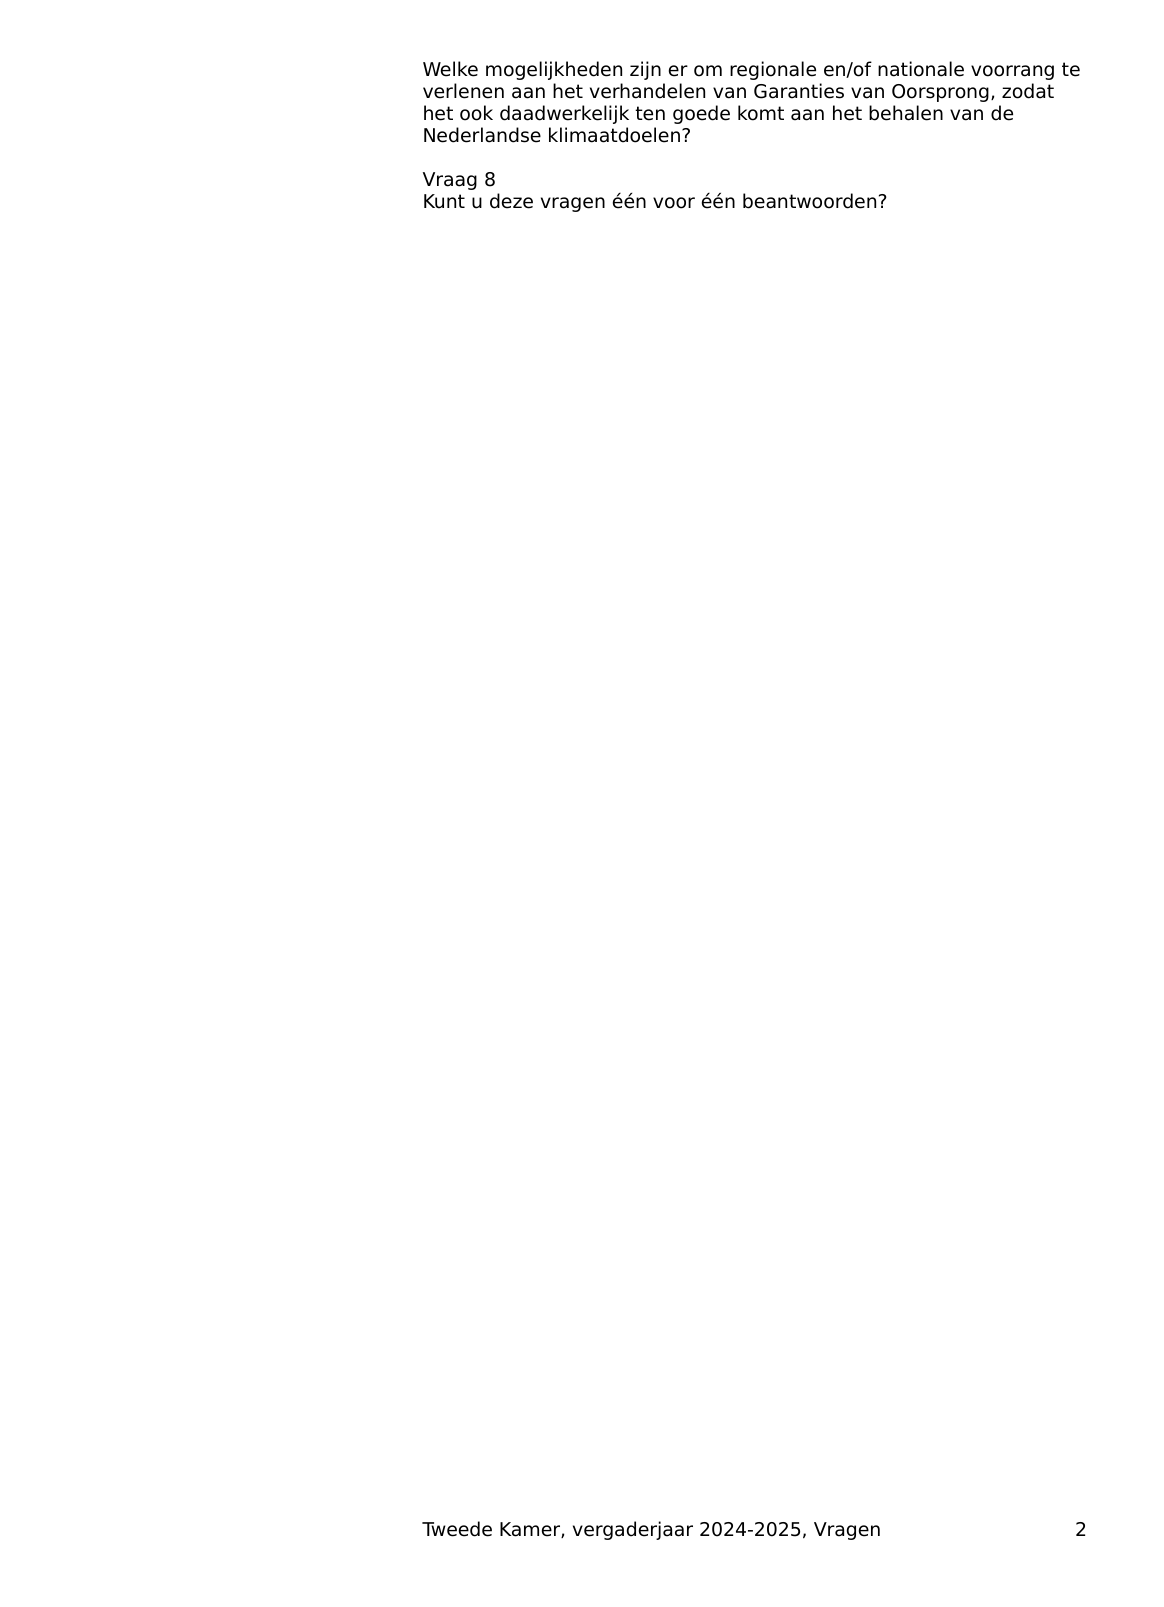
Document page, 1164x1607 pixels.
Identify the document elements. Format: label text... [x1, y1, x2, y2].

text Kunt u deze vragen één voor één beantwoorden? [422, 191, 1087, 213]
text Vraag 8 [422, 169, 1087, 191]
text Welke mogelijkheden zijn er om regionale en/of nationale voorrang te verlenen aan het verhandelen van Garanties van Oorsprong, zodat het ook daadwerkelijk ten goede komt aan het behalen van de Nederlandse klimaatdoelen? [422, 59, 1087, 147]
